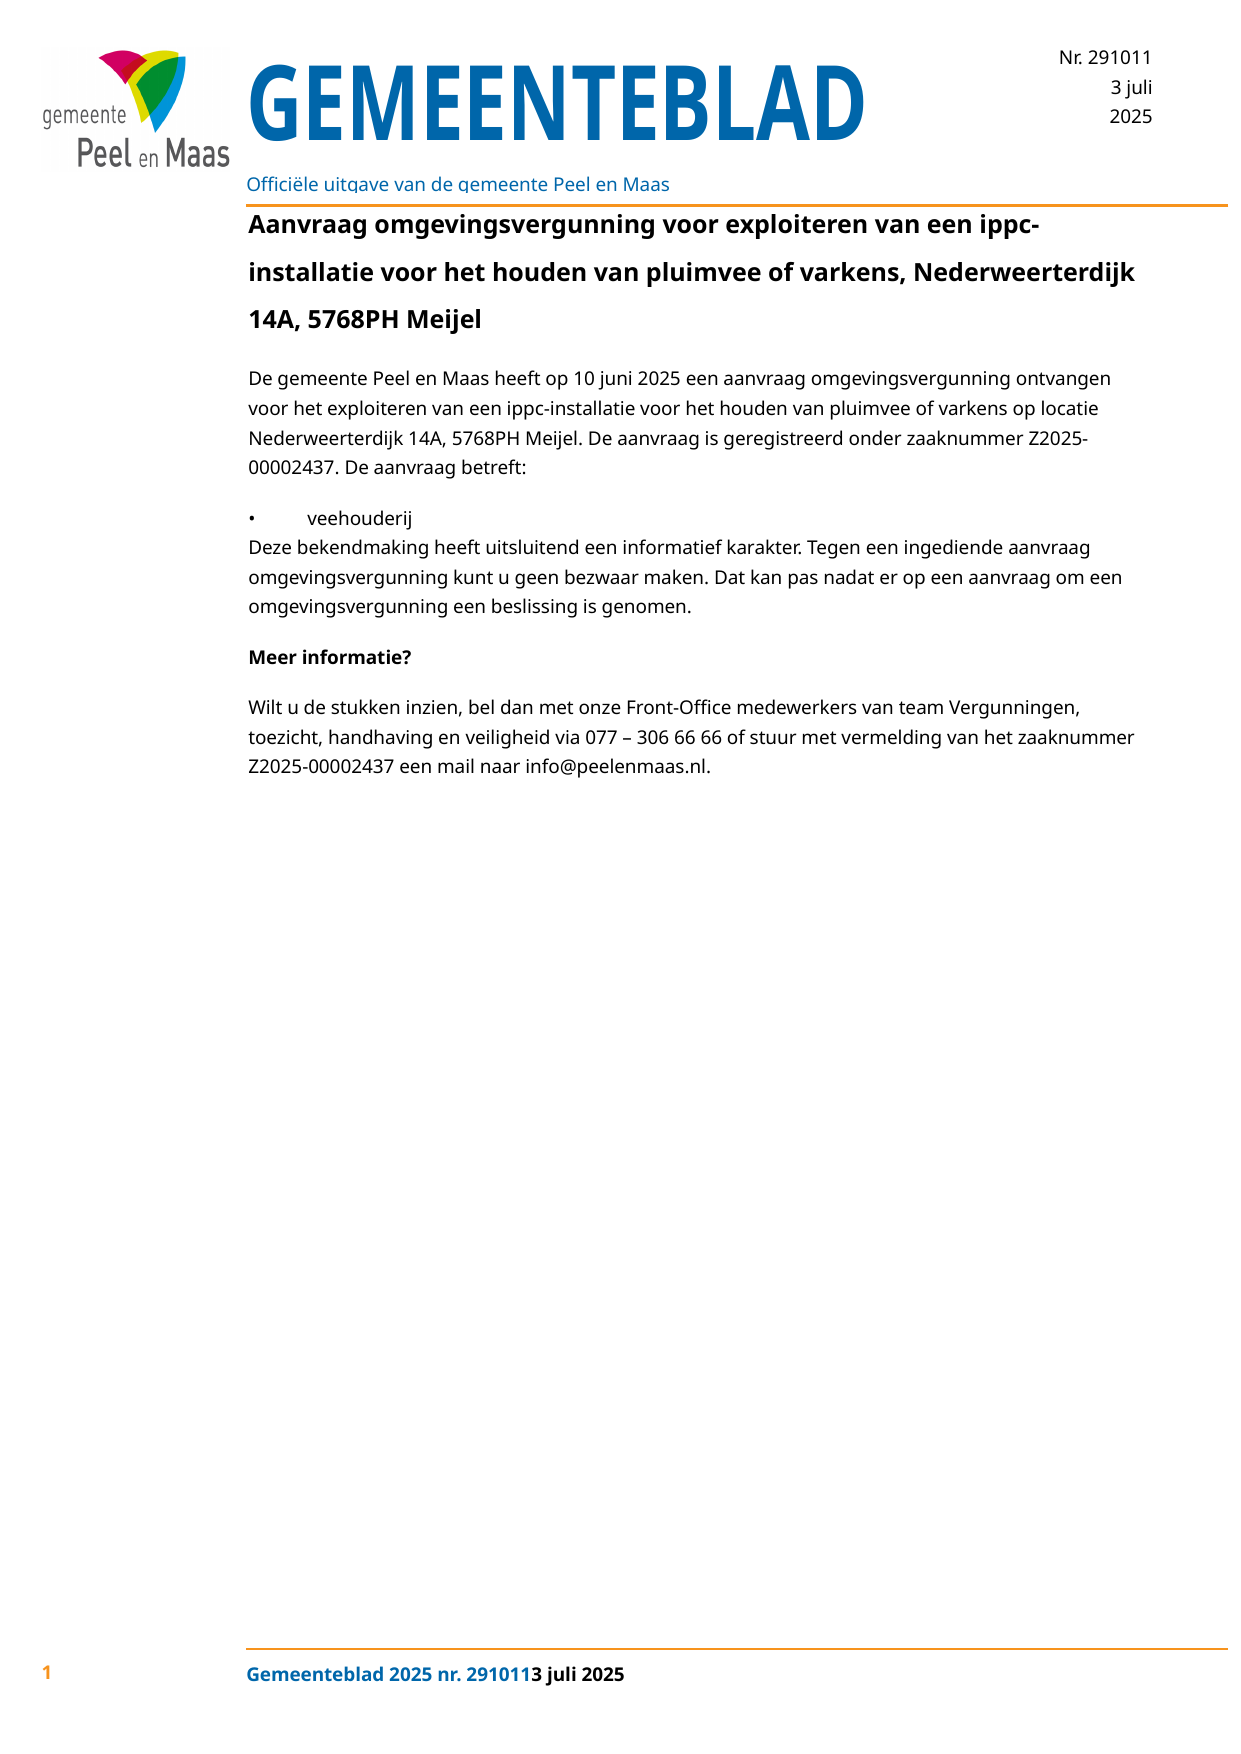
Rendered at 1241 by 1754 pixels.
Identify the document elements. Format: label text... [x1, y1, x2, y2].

text Deze bekendmaking heeft uitsluitend een informatief karakter. Tegen een ingediende aanvraag omgevingsvergunning kunt u geen bezwaar maken. Dat kan pas nadat er op een aanvraag om een omgevingsvergunning een beslissing is genomen. [248, 534, 1152, 619]
list veehouderij [248, 505, 1152, 530]
text Meer informatie? [248, 644, 1152, 669]
text Aanvraag omgevingsvergunning voor exploiteren van een ippc-installatie voor het houden van pluimvee of varkens, Nederweerterdijk 14A, 5768PH Meijel [248, 207, 1152, 336]
text De gemeente Peel en Maas heeft op 10 juni 2025 een aanvraag omgevingsvergunning ontvangen voor het exploiteren van een ippc-installatie voor het houden van pluimvee of varkens op locatie Nederweerterdijk 14A, 5768PH Meijel. De aanvraag is geregistreerd onder zaaknummer Z2025-00002437. De aanvraag betreft: [248, 366, 1152, 480]
text Wilt u de stukken inzien, bel dan met onze Front-Office medewerkers van team Vergunningen, toezicht, handhaving en veiligheid via 077 – 306 66 66 of stuur met vermelding van het zaaknummer Z2025-00002437 een mail naar info@peelenmaas.nl. [248, 694, 1152, 779]
picture [41, 47, 231, 172]
